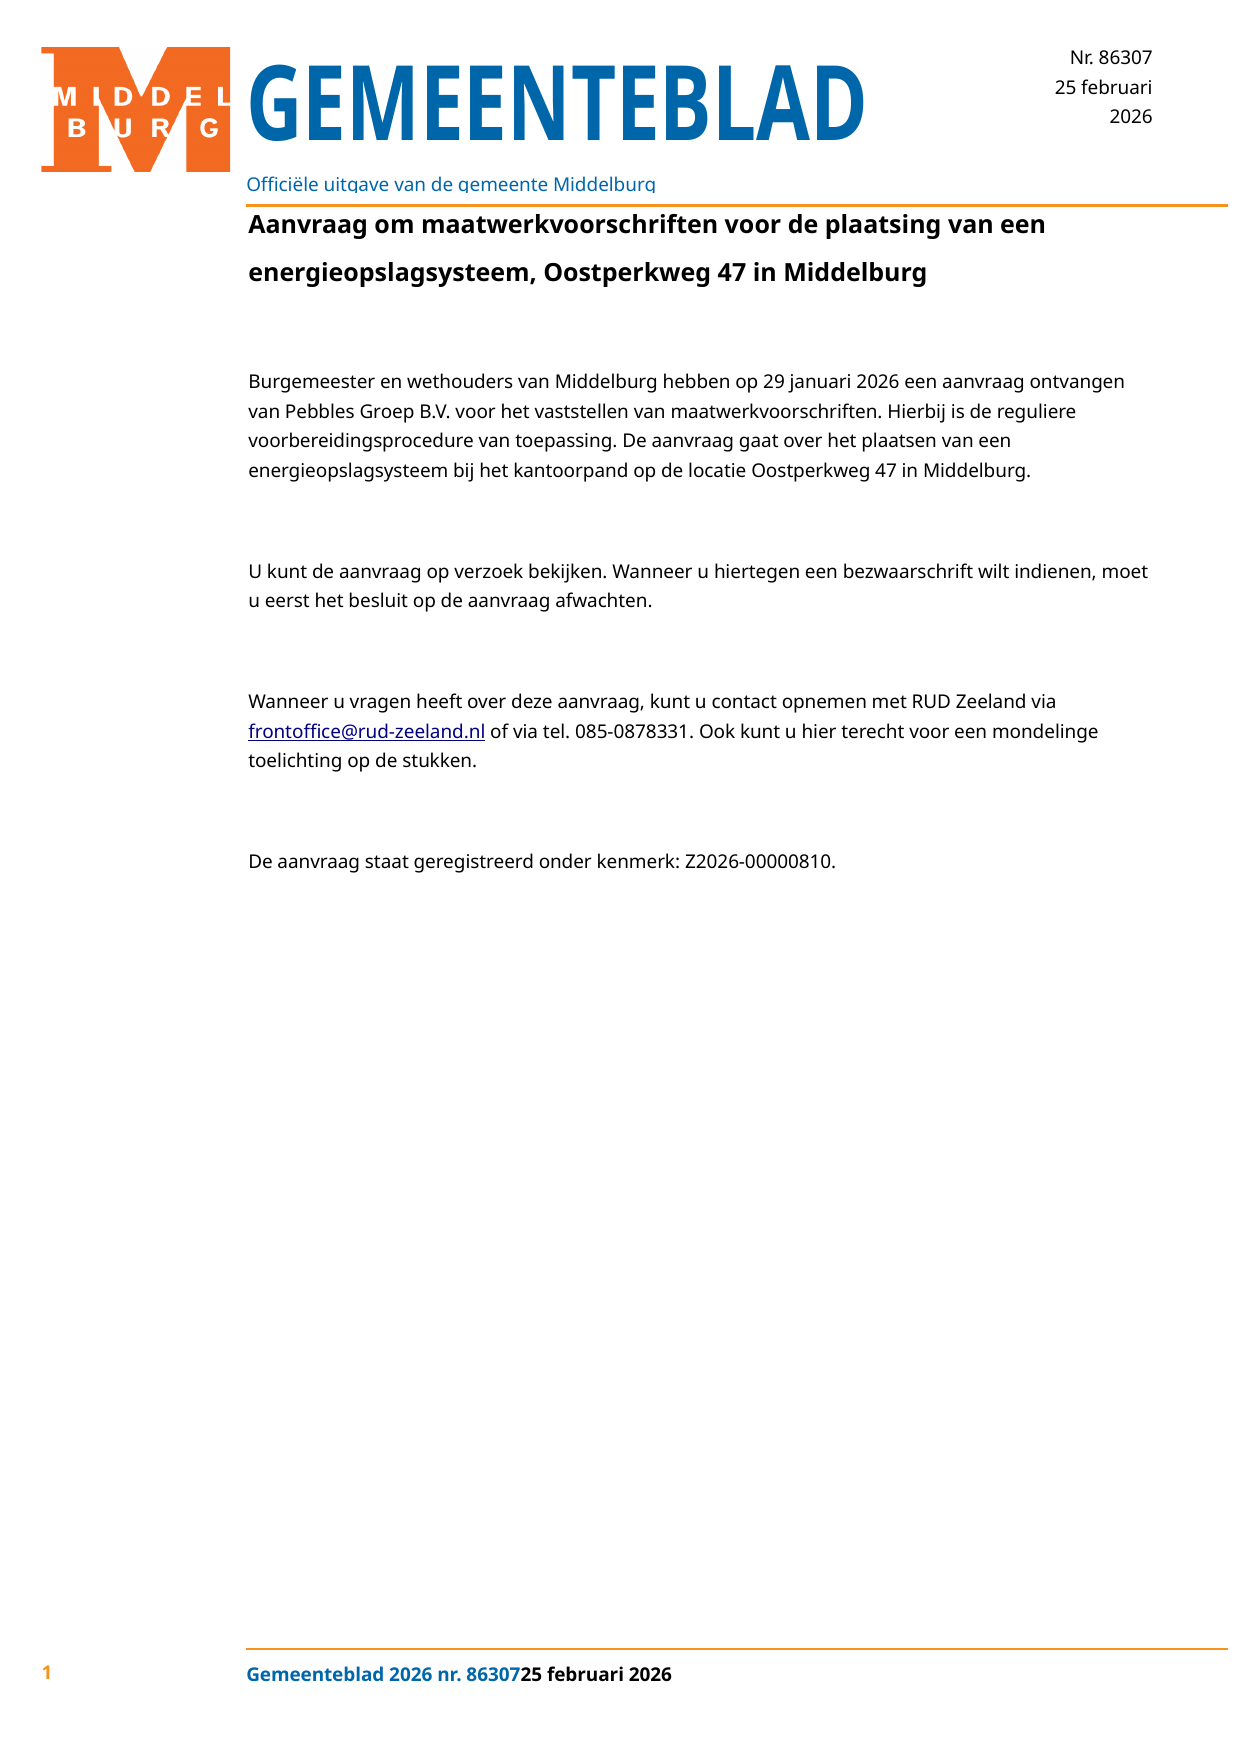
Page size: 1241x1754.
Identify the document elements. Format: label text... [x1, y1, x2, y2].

text De aanvraag staat geregistreerd onder kenmerk: Z2026-00000810. [248, 848, 1152, 874]
picture [41, 47, 231, 172]
text Wanneer u vragen heeft over deze aanvraag, kunt u contact opnemen met RUD Zeeland via frontoffice@rud-zeeland.nl of via tel. 085-0878331. Ook kunt u hier terecht voor een mondelinge toelichting op de stukken. [248, 688, 1152, 773]
text U kunt de aanvraag op verzoek bekijken. Wanneer u hiertegen een bezwaarschrift wilt indienen, moet u eerst het besluit op de aanvraag afwachten. [248, 558, 1152, 613]
text Burgemeester en wethouders van Middelburg hebben op 29 januari 2026 een aanvraag ontvangen van Pebbles Groep B.V. voor het vaststellen van maatwerkvoorschriften. Hierbij is de reguliere voorbereidingsprocedure van toepassing. De aanvraag gaat over het plaatsen van een energieopslagsysteem bij het kantoorpand op de locatie Oostperkweg 47 in Middelburg. [248, 368, 1152, 483]
text Aanvraag om maatwerkvoorschriften voor de plaatsing van een energieopslagsysteem, Oostperkweg 47 in Middelburg [248, 207, 1152, 288]
